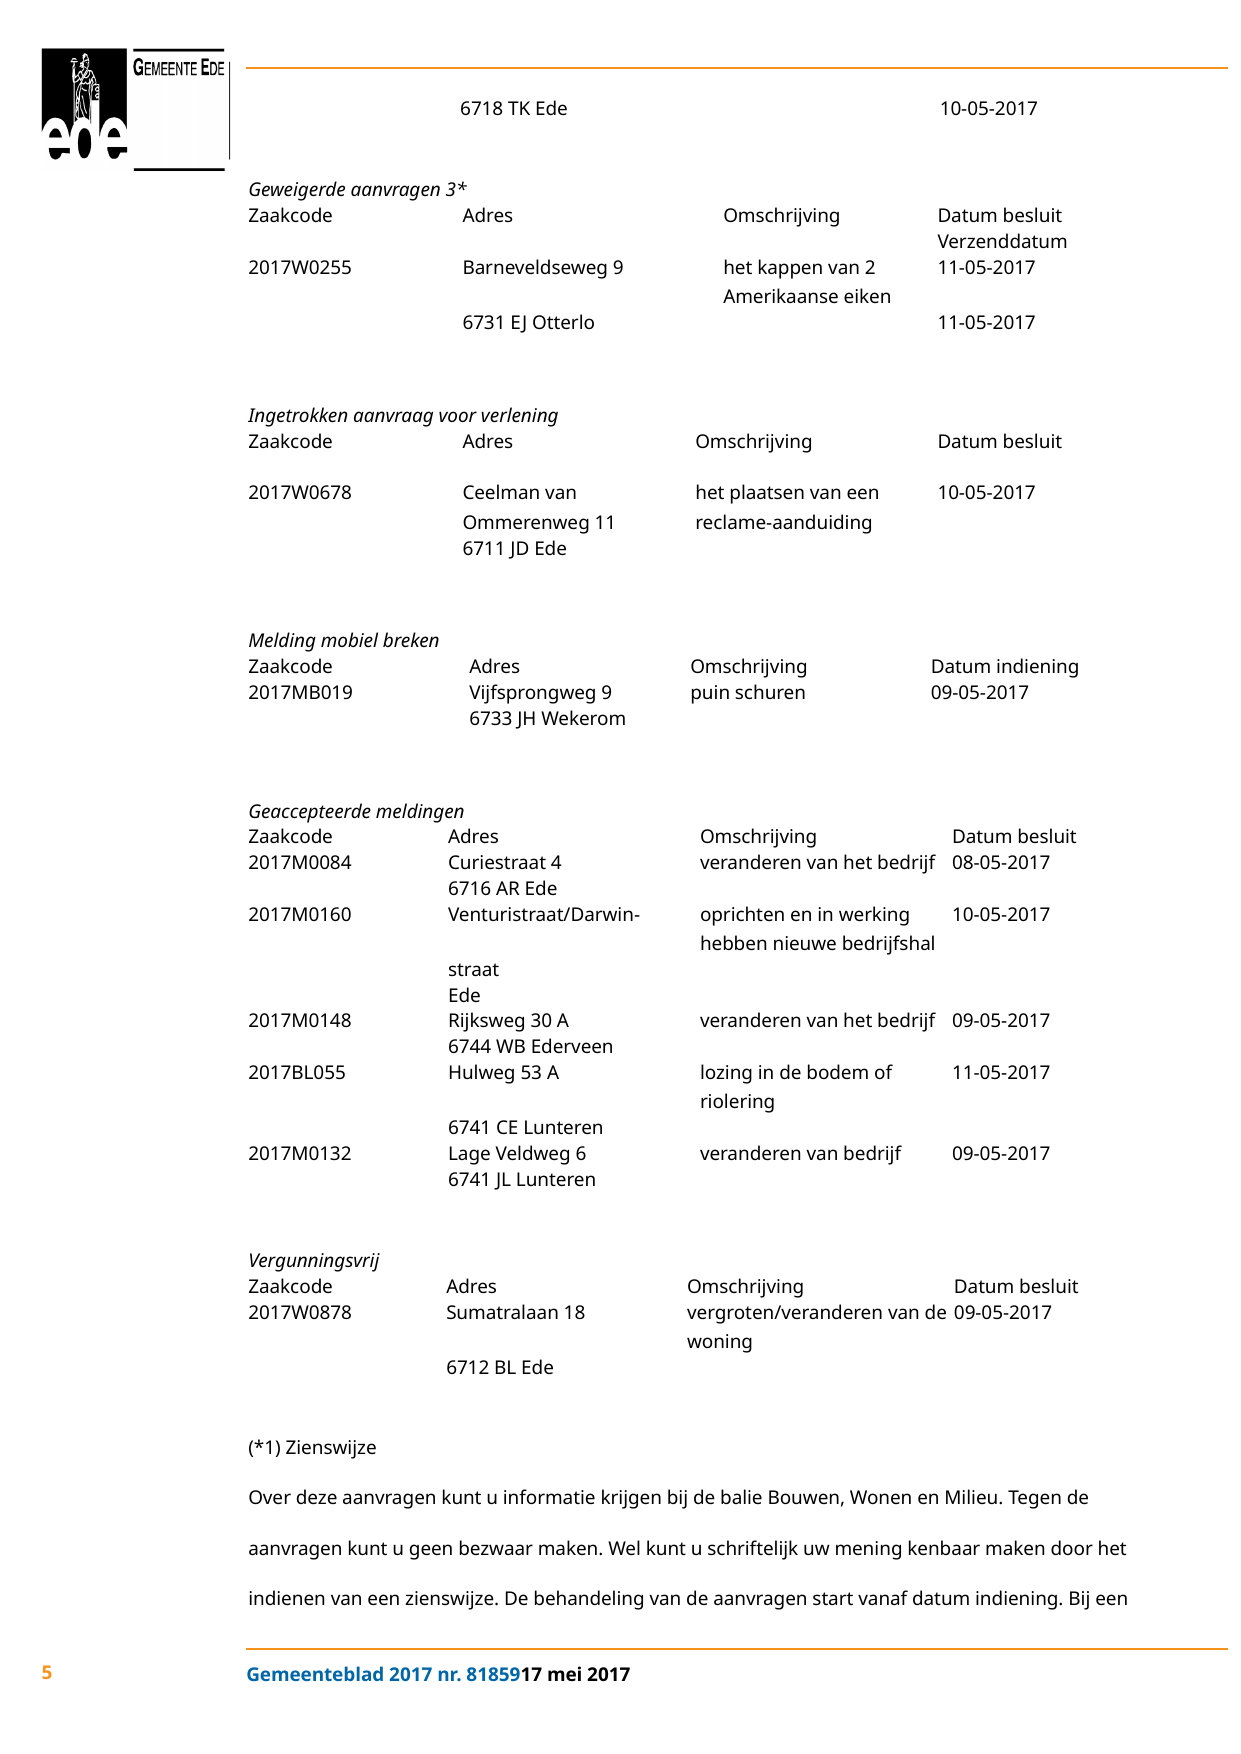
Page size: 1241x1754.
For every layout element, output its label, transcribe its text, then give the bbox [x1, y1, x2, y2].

table_header Datum besluit [952, 824, 1152, 849]
table_cell 09-05-2017 [931, 679, 1152, 705]
text Vergunningsvrij [248, 1248, 1152, 1273]
table_cell 6741 JL Lunteren [448, 1166, 700, 1192]
table_header Datum besluit [954, 1274, 1152, 1299]
table_cell 6741 CE Lunteren [448, 1114, 700, 1140]
table_cell [695, 454, 937, 479]
table_cell [695, 535, 937, 560]
table_cell 09-05-2017 [952, 1140, 1152, 1166]
table_header Omschrijving [700, 824, 952, 849]
table_cell [248, 1355, 446, 1380]
table_header Datum besluit [937, 428, 1152, 454]
table_cell 08-05-2017 [952, 849, 1152, 875]
table_header Adres [469, 654, 690, 679]
table_cell Barneveldseweg 9 [462, 254, 723, 309]
table_cell [248, 535, 462, 560]
table_cell 11-05-2017 [952, 1059, 1152, 1114]
table_header Omschrijving [690, 654, 931, 679]
table_cell Hulweg 53 A [448, 1059, 700, 1114]
table_cell Sumatralaan 18 [446, 1299, 687, 1354]
table_cell [700, 1114, 952, 1140]
table_cell [723, 228, 937, 254]
table_cell 6711 JD Ede [462, 535, 695, 560]
table_cell vergroten/veranderen van de woning [687, 1299, 954, 1354]
table_cell 11-05-2017 [937, 254, 1152, 309]
table_cell het kappen van 2 Amerikaanse eiken [723, 254, 937, 309]
table_cell 2017W0878 [248, 1299, 446, 1354]
table_header Zaakcode [248, 203, 462, 228]
table_cell Venturistraat/Darwin- [448, 901, 700, 956]
table_cell [952, 982, 1152, 1008]
text aanvragen kunt u geen bezwaar maken. Wel kunt u schriftelijk uw mening kenbaar maken door het [248, 1535, 1152, 1560]
table_header Zaakcode [248, 654, 469, 679]
table_cell [937, 454, 1152, 479]
table_cell [248, 1114, 448, 1140]
table_cell 10-05-2017 [937, 479, 1152, 535]
table_cell 6731 EJ Otterlo [462, 309, 723, 335]
table_cell [248, 956, 448, 982]
table_cell [931, 705, 1152, 731]
table_cell [690, 705, 931, 731]
table_cell [248, 982, 448, 1008]
table_cell [937, 535, 1152, 560]
table_header Datum besluit [937, 203, 1152, 228]
table_cell veranderen van bedrijf [700, 1140, 952, 1166]
table_cell 6712 BL Ede [446, 1355, 687, 1380]
table_cell [248, 309, 462, 335]
table_cell straat [448, 956, 700, 982]
table_cell Vijfsprongweg 9 [469, 679, 690, 705]
table_cell [462, 454, 695, 479]
table_cell [952, 1033, 1152, 1059]
table_cell [248, 705, 469, 731]
table_header Adres [462, 428, 695, 454]
table_cell 6744 WB Ederveen [448, 1033, 700, 1059]
table_cell lozing in de bodem of riolering [700, 1059, 952, 1114]
table_cell 6716 AR Ede [448, 875, 700, 901]
table_cell [700, 1033, 952, 1059]
table_cell 11-05-2017 [937, 309, 1152, 335]
table_cell 09-05-2017 [952, 1008, 1152, 1033]
table_cell [700, 1166, 952, 1192]
table_cell Curiestraat 4 [448, 849, 700, 875]
table_cell 10-05-2017 [952, 901, 1152, 956]
text (*1) Zienswijze [248, 1434, 1152, 1459]
table_cell [687, 1355, 954, 1380]
table_cell [248, 1166, 448, 1192]
table_cell [248, 228, 462, 254]
table_cell 10-05-2017 [940, 95, 1152, 121]
table_cell 2017W0255 [248, 254, 462, 309]
table_cell puin schuren [690, 679, 931, 705]
table_cell [952, 1114, 1152, 1140]
table_cell [248, 875, 448, 901]
table_cell [462, 228, 723, 254]
table_header Zaakcode [248, 1274, 446, 1299]
text Melding mobiel breken [248, 628, 1152, 653]
table_header Adres [448, 824, 700, 849]
table_header Datum indiening [931, 654, 1152, 679]
table_header Zaakcode [248, 824, 448, 849]
table_cell oprichten en in werking hebben nieuwe bedrijfshal [700, 901, 952, 956]
table_cell 2017M0084 [248, 849, 448, 875]
table_cell 2017M0148 [248, 1008, 448, 1033]
table_header Omschrijving [723, 203, 937, 228]
table_cell Lage Veldweg 6 [448, 1140, 700, 1166]
text Geweigerde aanvragen 3* [248, 177, 1152, 202]
table_cell [954, 1355, 1152, 1380]
table_cell 6733 JH Wekerom [469, 705, 690, 731]
table_header Adres [446, 1274, 687, 1299]
table_cell [700, 982, 952, 1008]
table_cell [709, 95, 939, 121]
table_cell [952, 1166, 1152, 1192]
table_cell Ceelman van Ommerenweg 11 [462, 479, 695, 535]
table_header Zaakcode [248, 428, 462, 454]
table_cell veranderen van het bedrijf [700, 849, 952, 875]
table_cell Ede [448, 982, 700, 1008]
table_cell 6718 TK Ede [460, 95, 709, 121]
table_cell [723, 309, 937, 335]
table_cell 2017W0678 [248, 479, 462, 535]
table_header Omschrijving [687, 1274, 954, 1299]
table_cell Verzenddatum [937, 228, 1152, 254]
table_header Adres [462, 203, 723, 228]
table_header Omschrijving [695, 428, 937, 454]
table_cell [700, 875, 952, 901]
text Ingetrokken aanvraag voor verlening [248, 402, 1152, 428]
table_cell [700, 956, 952, 982]
picture [41, 47, 231, 172]
text Over deze aanvragen kunt u informatie krijgen bij de balie Bouwen, Wonen en Milieu. Tegen de [248, 1484, 1152, 1510]
table_cell [952, 875, 1152, 901]
table_cell het plaatsen van een reclame-aanduiding [695, 479, 937, 535]
table_cell [248, 454, 462, 479]
table_cell [952, 956, 1152, 982]
table_cell [248, 95, 460, 121]
table_cell 2017M0132 [248, 1140, 448, 1166]
text Geaccepteerde meldingen [248, 798, 1152, 823]
table_cell veranderen van het bedrijf [700, 1008, 952, 1033]
text indienen van een zienswijze. De behandeling van de aanvragen start vanaf datum indiening. Bij een [248, 1585, 1152, 1611]
table_cell 2017MB019 [248, 679, 469, 705]
table_cell Rijksweg 30 A [448, 1008, 700, 1033]
table_cell 09-05-2017 [954, 1299, 1152, 1354]
table_cell 2017BL055 [248, 1059, 448, 1114]
table_cell [248, 1033, 448, 1059]
table_cell 2017M0160 [248, 901, 448, 956]
